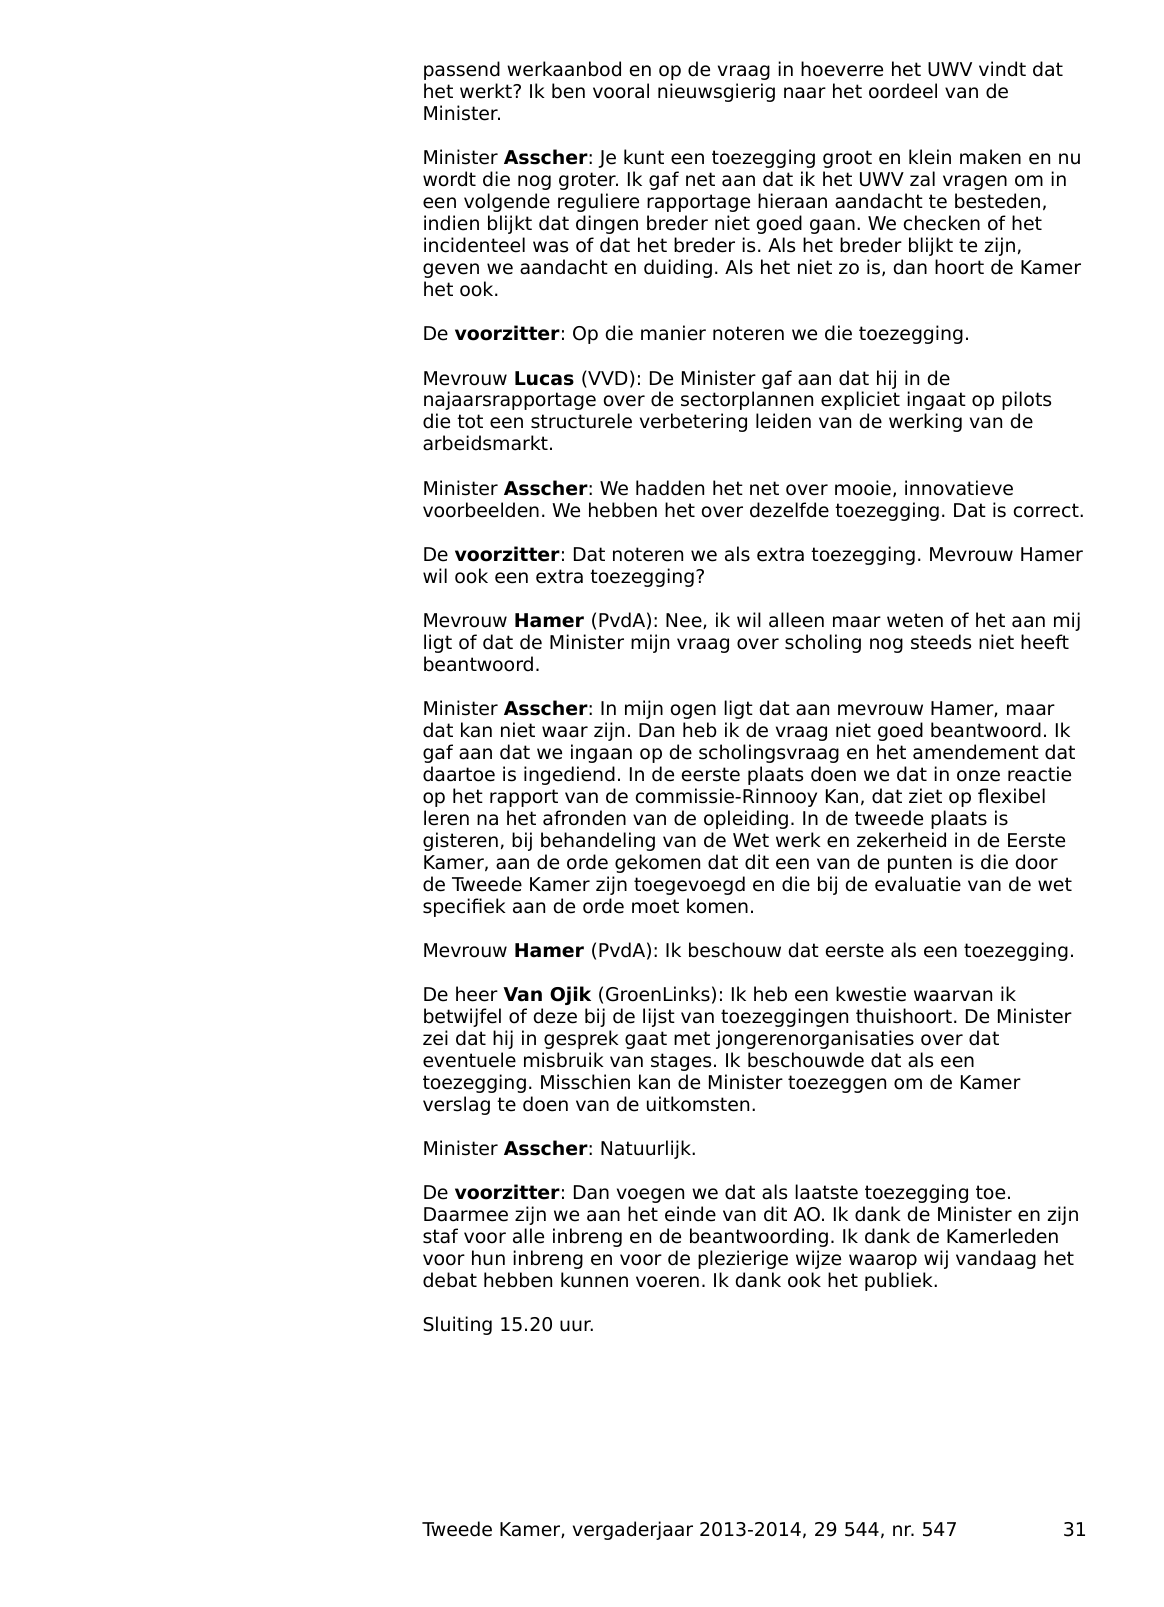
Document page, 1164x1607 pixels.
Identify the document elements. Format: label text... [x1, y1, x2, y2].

text Minister Asscher: We hadden het net over mooie, innovatieve voorbeelden. We hebben het over dezelfde toezegging. Dat is correct. [422, 477, 1087, 521]
text Mevrouw Lucas (VVD): De Minister gaf aan dat hij in de najaarsrapportage over de sectorplannen expliciet ingaat op pilots die tot een structurele verbetering leiden van de werking van de arbeidsmarkt. [422, 367, 1087, 455]
text Sluiting 15.20 uur. [422, 1314, 1087, 1336]
text Mevrouw Hamer (PvdA): Ik beschouw dat eerste als een toezegging. [422, 940, 1087, 962]
text passend werkaanbod en op de vraag in hoeverre het UWV vindt dat het werkt? Ik ben vooral nieuwsgierig naar het oordeel van de Minister. [422, 59, 1087, 125]
text Minister Asscher: In mijn ogen ligt dat aan mevrouw Hamer, maar dat kan niet waar zijn. Dan heb ik de vraag niet goed beantwoord. Ik gaf aan dat we ingaan op de scholingsvraag en het amendement dat daartoe is ingediend. In de eerste plaats doen we dat in onze reactie op het rapport van de commissie-Rinnooy Kan, dat ziet op flexibel leren na het afronden van de opleiding. In de tweede plaats is gisteren, bij behandeling van de Wet werk en zekerheid in de Eerste Kamer, aan de orde gekomen dat dit een van de punten is die door de Tweede Kamer zijn toegevoegd en die bij de evaluatie van de wet specifiek aan de orde moet komen. [422, 698, 1087, 918]
text Mevrouw Hamer (PvdA): Nee, ik wil alleen maar weten of het aan mij ligt of dat de Minister mijn vraag over scholing nog steeds niet heeft beantwoord. [422, 610, 1087, 676]
text De voorzitter: Op die manier noteren we die toezegging. [422, 323, 1087, 345]
text Minister Asscher: Je kunt een toezegging groot en klein maken en nu wordt die nog groter. Ik gaf net aan dat ik het UWV zal vragen om in een volgende reguliere rapportage hieraan aandacht te besteden, indien blijkt dat dingen breder niet goed gaan. We checken of het incidenteel was of dat het breder is. Als het breder blijkt te zijn, geven we aandacht en duiding. Als het niet zo is, dan hoort de Kamer het ook. [422, 147, 1087, 301]
text De voorzitter: Dan voegen we dat als laatste toezegging toe. Daarmee zijn we aan het einde van dit AO. Ik dank de Minister en zijn staf voor alle inbreng en de beantwoording. Ik dank de Kamerleden voor hun inbreng en voor de plezierige wijze waarop wij vandaag het debat hebben kunnen voeren. Ik dank ook het publiek. [422, 1182, 1087, 1292]
text Minister Asscher: Natuurlijk. [422, 1138, 1087, 1160]
text De voorzitter: Dat noteren we als extra toezegging. Mevrouw Hamer wil ook een extra toezegging? [422, 544, 1087, 588]
text De heer Van Ojik (GroenLinks): Ik heb een kwestie waarvan ik betwijfel of deze bij de lijst van toezeggingen thuishoort. De Minister zei dat hij in gesprek gaat met jongerenorganisaties over dat eventuele misbruik van stages. Ik beschouwde dat als een toezegging. Misschien kan de Minister toezeggen om de Kamer verslag te doen van de uitkomsten. [422, 984, 1087, 1116]
